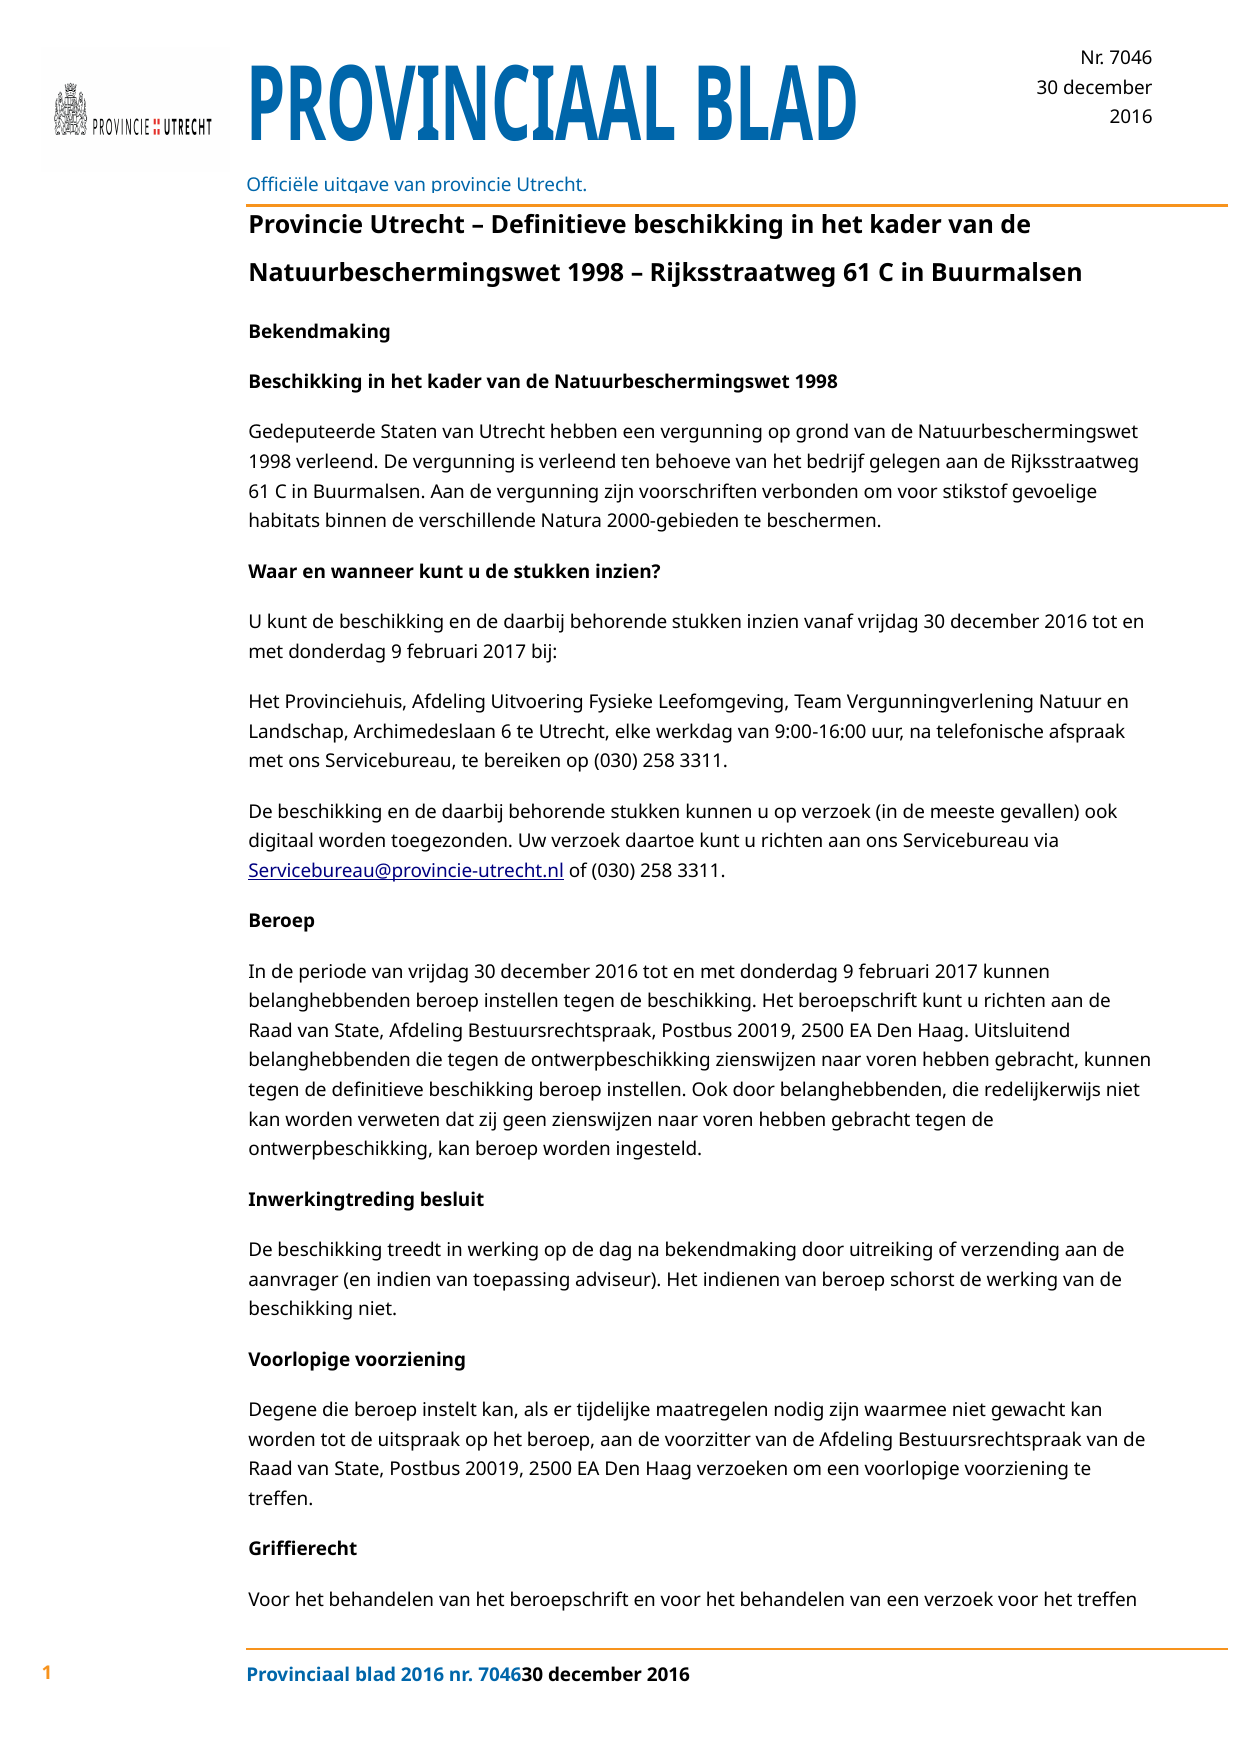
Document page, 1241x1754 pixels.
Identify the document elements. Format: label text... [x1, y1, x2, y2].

text Voor het behandelen van het beroepschrift en voor het behandelen van een verzoek voor het treffen [248, 1586, 1152, 1612]
text Provincie Utrecht – Definitieve beschikking in het kader van de Natuurbeschermingswet 1998 – Rijksstraatweg 61 C in Buurmalsen [248, 207, 1152, 288]
text Beroep [248, 907, 1152, 933]
text De beschikking en de daarbij behorende stukken kunnen u op verzoek (in de meeste gevallen) ook digitaal worden toegezonden. Uw verzoek daartoe kunt u richten aan ons Servicebureau via Servicebureau@provincie-utrecht.nl of (030) 258 3311. [248, 798, 1152, 883]
text Degene die beroep instelt kan, als er tijdelijke maatregelen nodig zijn waarmee niet gewacht kan worden tot de uitspraak op het beroep, aan de voorzitter van de Afdeling Bestuursrechtspraak van de Raad van State, Postbus 20019, 2500 EA Den Haag verzoeken om een voorlopige voorziening te treffen. [248, 1396, 1152, 1511]
text In de periode van vrijdag 30 december 2016 tot en met donderdag 9 februari 2017 kunnen belanghebbenden beroep instellen tegen de beschikking. Het beroepschrift kunt u richten aan de Raad van State, Afdeling Bestuursrechtspraak, Postbus 20019, 2500 EA Den Haag. Uitsluitend belanghebbenden die tegen de ontwerpbeschikking zienswijzen naar voren hebben gebracht, kunnen tegen de definitieve beschikking beroep instellen. Ook door belanghebbenden, die redelijkerwijs niet kan worden verweten dat zij geen zienswijzen naar voren hebben gebracht tegen de ontwerpbeschikking, kan beroep worden ingesteld. [248, 958, 1152, 1161]
text Griffierecht [248, 1535, 1152, 1561]
text Inwerkingtreding besluit [248, 1186, 1152, 1212]
text Gedeputeerde Staten van Utrecht hebben een vergunning op grond van de Natuurbeschermingswet 1998 verleend. De vergunning is verleend ten behoeve van het bedrijf gelegen aan de Rijksstraatweg 61 C in Buurmalsen. Aan de vergunning zijn voorschriften verbonden om voor stikstof gevoelige habitats binnen de verschillende Natura 2000-gebieden te beschermen. [248, 419, 1152, 533]
text Het Provinciehuis, Afdeling Uitvoering Fysieke Leefomgeving, Team Vergunningverlening Natuur en Landschap, Archimedeslaan 6 te Utrecht, elke werkdag van 9:00‑16:00 uur, na telefonische afspraak met ons Servicebureau, te bereiken op (030) 258 3311. [248, 688, 1152, 773]
text De beschikking treedt in werking op de dag na bekendmaking door uitreiking of verzending aan de aanvrager (en indien van toepassing adviseur). Het indienen van beroep schorst de werking van de beschikking niet. [248, 1236, 1152, 1321]
text Beschikking in het kader van de Natuurbeschermingswet 1998 [248, 368, 1152, 394]
text Bekendmaking [248, 318, 1152, 344]
picture [41, 47, 231, 172]
text Voorlopige voorziening [248, 1346, 1152, 1372]
text Waar en wanneer kunt u de stukken inzien? [248, 558, 1152, 584]
text U kunt de beschikking en de daarbij behorende stukken inzien vanaf vrijdag 30 december 2016 tot en met donderdag 9 februari 2017 bij: [248, 608, 1152, 664]
